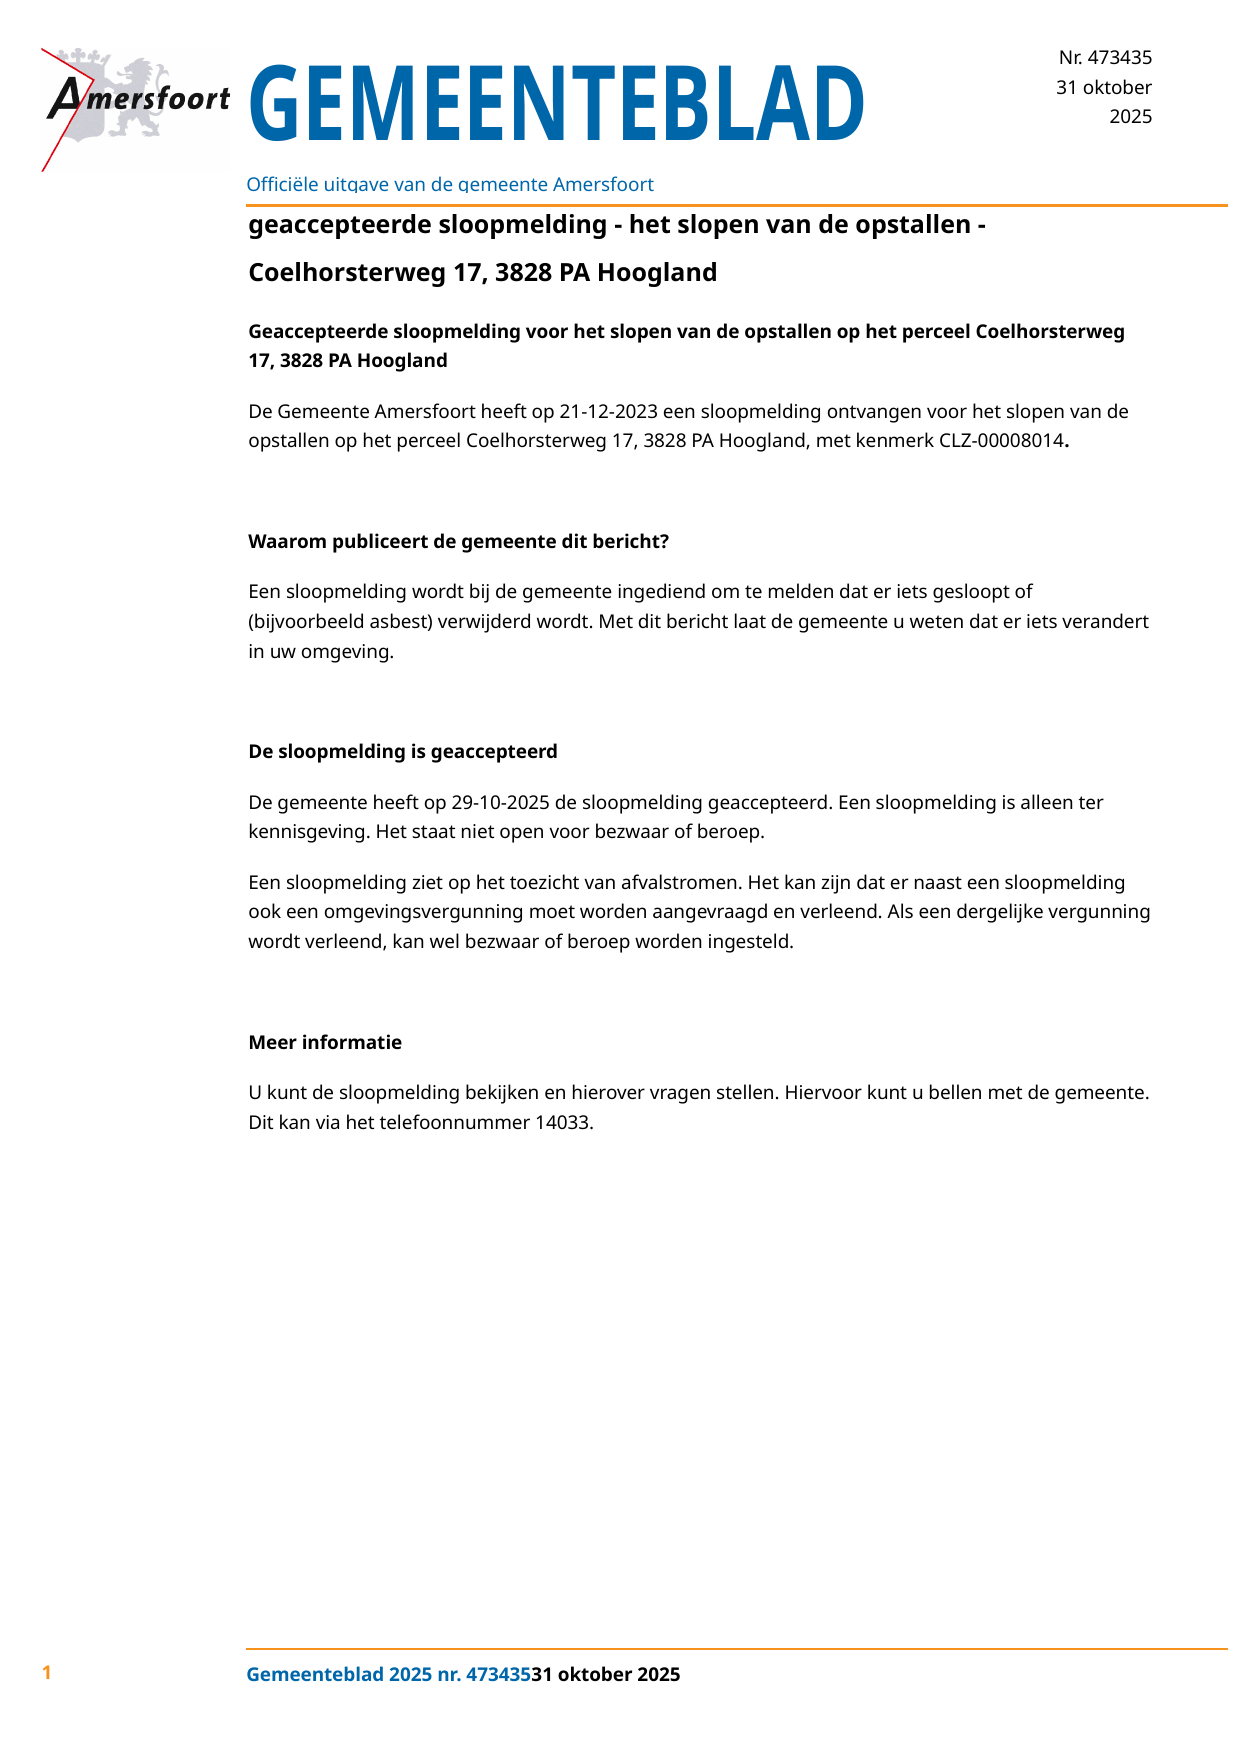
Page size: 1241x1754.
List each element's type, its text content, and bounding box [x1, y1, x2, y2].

text Waarom publiceert de gemeente dit bericht? [248, 528, 1152, 554]
text Een sloopmelding ziet op het toezicht van afvalstromen. Het kan zijn dat er naast een sloopmelding ook een omgevingsvergunning moet worden aangevraagd en verleend. Als een dergelijke vergunning wordt verleend, kan wel bezwaar of beroep worden ingesteld. [248, 869, 1152, 954]
text De sloopmelding is geaccepteerd [248, 739, 1152, 764]
text U kunt de sloopmelding bekijken en hierover vragen stellen. Hiervoor kunt u bellen met de gemeente. Dit kan via het telefoonnummer 14033. [248, 1079, 1152, 1135]
text De gemeente heeft op 29-10-2025 de sloopmelding geaccepteerd. Een sloopmelding is alleen ter kennisgeving. Het staat niet open voor bezwaar of beroep. [248, 789, 1152, 844]
text Een sloopmelding wordt bij de gemeente ingediend om te melden dat er iets gesloopt of (bijvoorbeeld asbest) verwijderd wordt. Met dit bericht laat de gemeente u weten dat er iets verandert in uw omgeving. [248, 579, 1152, 664]
text Geaccepteerde sloopmelding voor het slopen van de opstallen op het perceel Coelhorsterweg 17, 3828 PA Hoogland [248, 318, 1152, 373]
picture [41, 47, 231, 172]
text geaccepteerde sloopmelding - het slopen van de opstallen - Coelhorsterweg 17, 3828 PA Hoogland [248, 207, 1152, 288]
text Meer informatie [248, 1029, 1152, 1055]
text De Gemeente Amersfoort heeft op 21-12-2023 een sloopmelding ontvangen voor het slopen van de opstallen op het perceel Coelhorsterweg 17, 3828 PA Hoogland, met kenmerk CLZ-00008014. [248, 398, 1152, 453]
